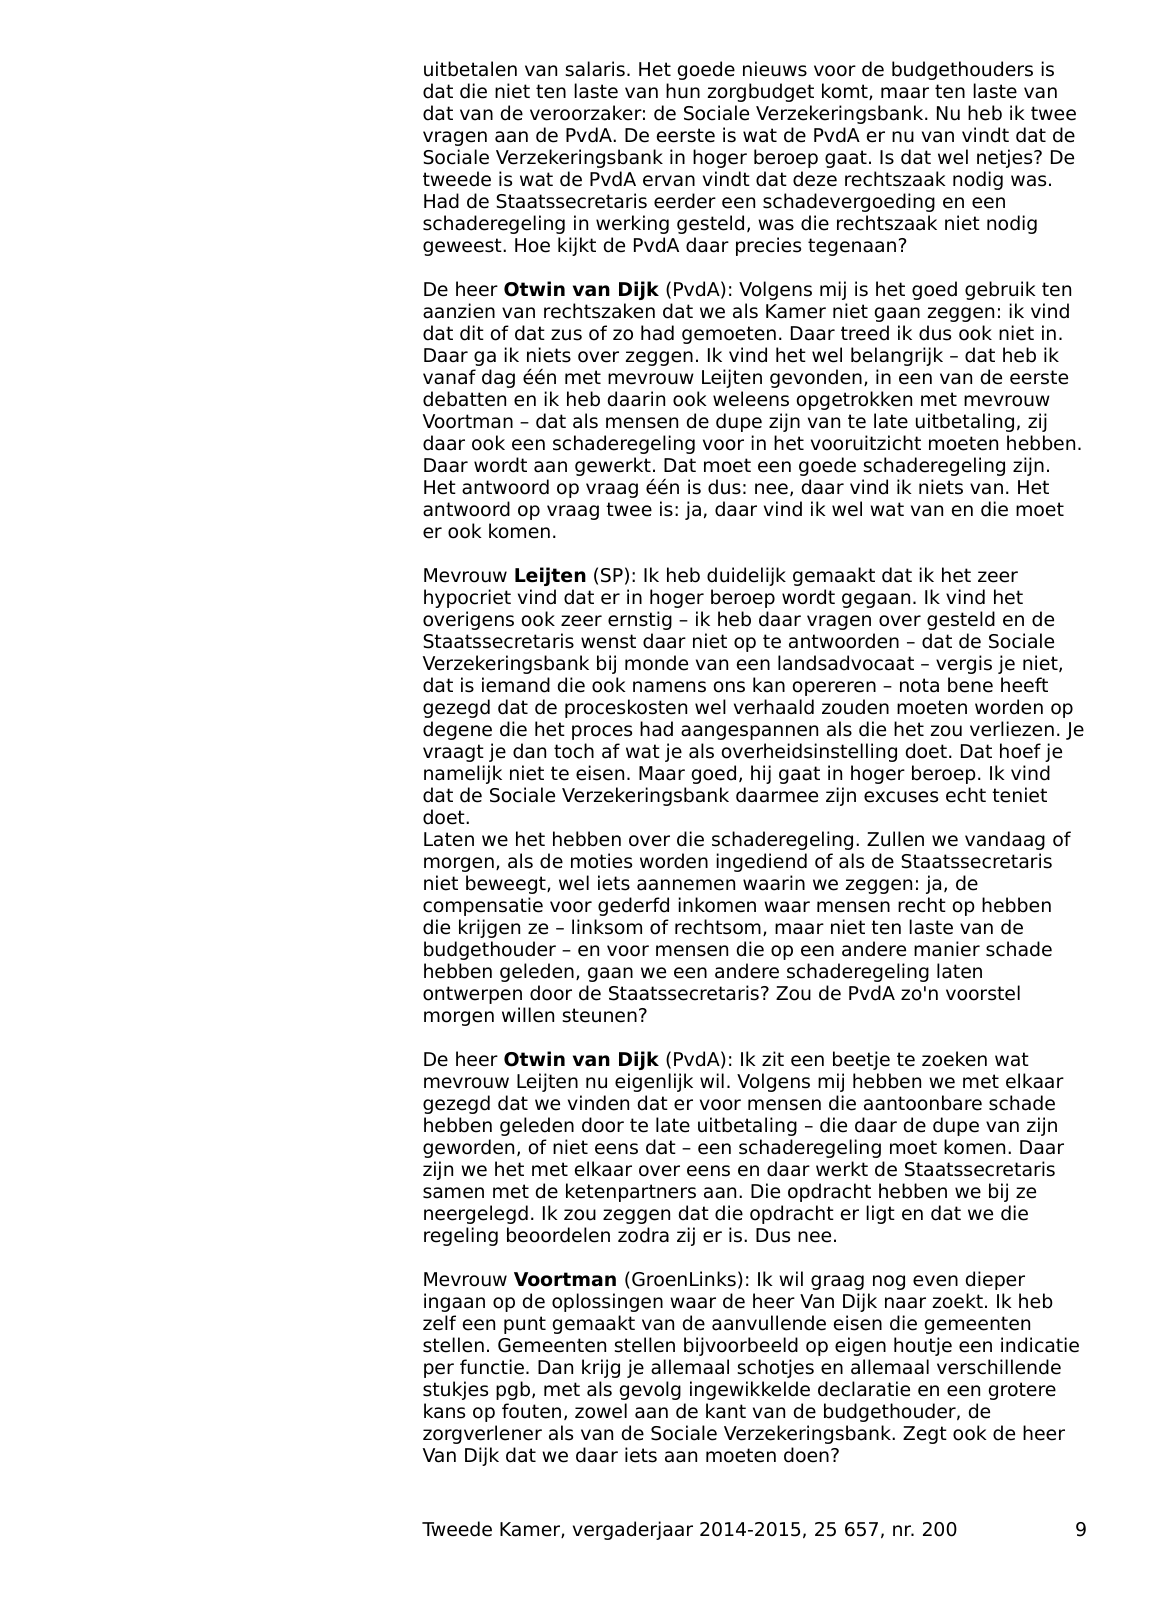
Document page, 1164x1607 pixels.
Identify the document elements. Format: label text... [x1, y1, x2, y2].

text uitbetalen van salaris. Het goede nieuws voor de budgethouders is dat die niet ten laste van hun zorgbudget komt, maar ten laste van dat van de veroorzaker: de Sociale Verzekeringsbank. Nu heb ik twee vragen aan de PvdA. De eerste is wat de PvdA er nu van vindt dat de Sociale Verzekeringsbank in hoger beroep gaat. Is dat wel netjes? De tweede is wat de PvdA ervan vindt dat deze rechtszaak nodig was. Had de Staatssecretaris eerder een schadevergoeding en een schaderegeling in werking gesteld, was die rechtszaak niet nodig geweest. Hoe kijkt de PvdA daar precies tegenaan? [422, 59, 1087, 257]
text De heer Otwin van Dijk (PvdA): Ik zit een beetje te zoeken wat mevrouw Leijten nu eigenlijk wil. Volgens mij hebben we met elkaar gezegd dat we vinden dat er voor mensen die aantoonbare schade hebben geleden door te late uitbetaling – die daar de dupe van zijn geworden, of niet eens dat – een schaderegeling moet komen. Daar zijn we het met elkaar over eens en daar werkt de Staatssecretaris samen met de ketenpartners aan. Die opdracht hebben we bij ze neergelegd. Ik zou zeggen dat die opdracht er ligt en dat we die regeling beoordelen zodra zij er is. Dus nee. [422, 1049, 1087, 1247]
text Mevrouw Leijten (SP): Ik heb duidelijk gemaakt dat ik het zeer hypocriet vind dat er in hoger beroep wordt gegaan. Ik vind het overigens ook zeer ernstig – ik heb daar vragen over gesteld en de Staatssecretaris wenst daar niet op te antwoorden – dat de Sociale Verzekeringsbank bij monde van een landsadvocaat – vergis je niet, dat is iemand die ook namens ons kan opereren – nota bene heeft gezegd dat de proceskosten wel verhaald zouden moeten worden op degene die het proces had aangespannen als die het zou verliezen. Je vraagt je dan toch af wat je als overheidsinstelling doet. Dat hoef je namelijk niet te eisen. Maar goed, hij gaat in hoger beroep. Ik vind dat de Sociale Verzekeringsbank daarmee zijn excuses echt teniet doet. [422, 565, 1087, 829]
text De heer Otwin van Dijk (PvdA): Volgens mij is het goed gebruik ten aanzien van rechtszaken dat we als Kamer niet gaan zeggen: ik vind dat dit of dat zus of zo had gemoeten. Daar treed ik dus ook niet in. Daar ga ik niets over zeggen. Ik vind het wel belangrijk – dat heb ik vanaf dag één met mevrouw Leijten gevonden, in een van de eerste debatten en ik heb daarin ook weleens opgetrokken met mevrouw Voortman – dat als mensen de dupe zijn van te late uitbetaling, zij daar ook een schaderegeling voor in het vooruitzicht moeten hebben. Daar wordt aan gewerkt. Dat moet een goede schaderegeling zijn. Het antwoord op vraag één is dus: nee, daar vind ik niets van. Het antwoord op vraag twee is: ja, daar vind ik wel wat van en die moet er ook komen. [422, 279, 1087, 543]
text Laten we het hebben over die schaderegeling. Zullen we vandaag of morgen, als de moties worden ingediend of als de Staatssecretaris niet beweegt, wel iets aannemen waarin we zeggen: ja, de compensatie voor gederfd inkomen waar mensen recht op hebben die krijgen ze – linksom of rechtsom, maar niet ten laste van de budgethouder – en voor mensen die op een andere manier schade hebben geleden, gaan we een andere schaderegeling laten ontwerpen door de Staatssecretaris? Zou de PvdA zo'n voorstel morgen willen steunen? [422, 829, 1087, 1027]
text Mevrouw Voortman (GroenLinks): Ik wil graag nog even dieper ingaan op de oplossingen waar de heer Van Dijk naar zoekt. Ik heb zelf een punt gemaakt van de aanvullende eisen die gemeenten stellen. Gemeenten stellen bijvoorbeeld op eigen houtje een indicatie per functie. Dan krijg je allemaal schotjes en allemaal verschillende stukjes pgb, met als gevolg ingewikkelde declaratie en een grotere kans op fouten, zowel aan de kant van de budgethouder, de zorgverlener als van de Sociale Verzekeringsbank. Zegt ook de heer Van Dijk dat we daar iets aan moeten doen? [422, 1269, 1087, 1467]
